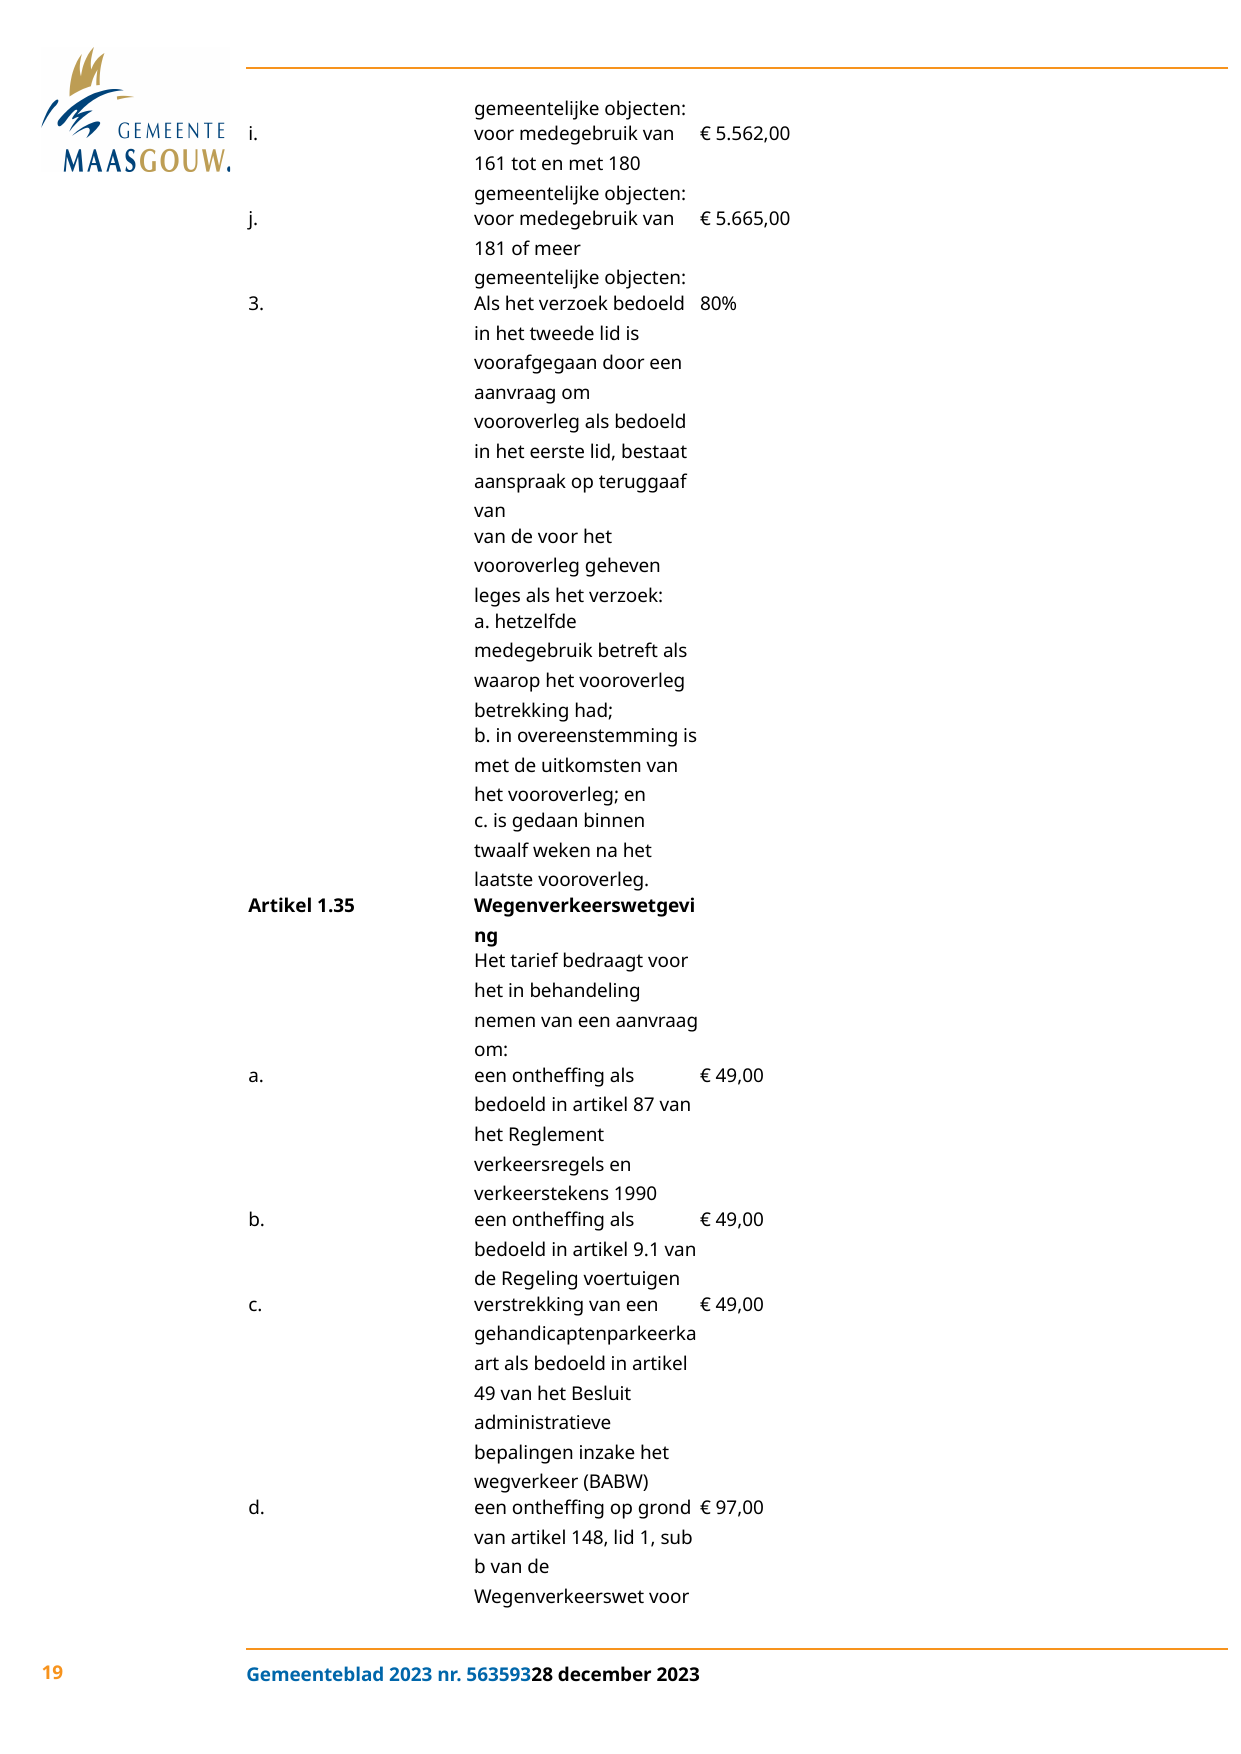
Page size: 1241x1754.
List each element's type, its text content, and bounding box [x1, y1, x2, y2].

table_cell [248, 608, 474, 892]
table_cell Artikel 1.35 [248, 892, 474, 948]
table_cell voor medegebruik van 161 tot en met 180 gemeentelijke objecten: [474, 121, 700, 205]
table_cell [248, 523, 474, 608]
table_cell [700, 95, 926, 121]
table_cell Het tarief bedraagt voor het in behandeling nemen van een aanvraag om: [474, 948, 700, 1062]
table_cell € 49,00 [700, 1062, 926, 1206]
table_cell voor medegebruik van 181 of meer gemeentelijke objecten: [474, 205, 700, 290]
table_cell [700, 608, 926, 892]
table_cell Wegenverkeerswetgeving [474, 892, 700, 948]
table_cell [700, 892, 926, 948]
table_cell een ontheffing op grond van artikel 148, lid 1, sub b van de Wegenverkeerswet voor [474, 1494, 700, 1609]
table_cell € 49,00 [700, 1291, 926, 1494]
table_cell € 5.665,00 [700, 205, 926, 290]
table_cell d. [248, 1494, 474, 1609]
table_cell b. in overeenstemming is met de uitkomsten van het vooroverleg; en [474, 723, 700, 807]
table_cell c. is gedaan binnen twaalf weken na het laatste vooroverleg. [474, 808, 700, 892]
table_cell j. [248, 205, 474, 290]
table_cell [700, 948, 926, 1062]
table_cell a. hetzelfde medegebruik betreft als waarop het vooroverleg betrekking had; [474, 608, 700, 722]
table_cell 3. [248, 290, 474, 523]
table_cell van de voor het vooroverleg geheven leges als het verzoek: [474, 523, 700, 608]
table_cell a. [248, 1062, 474, 1206]
table_cell € 5.562,00 [700, 121, 926, 205]
table_cell gemeentelijke objecten: [474, 95, 700, 121]
table_cell € 49,00 [700, 1206, 926, 1291]
table_cell [700, 523, 926, 608]
table_cell [248, 95, 474, 121]
table_cell c. [248, 1291, 474, 1494]
picture [41, 47, 231, 172]
table_cell 80% [700, 290, 926, 523]
table_cell [248, 948, 474, 1062]
table_cell € 97,00 [700, 1494, 926, 1609]
table_cell i. [248, 121, 474, 205]
table_cell b. [248, 1206, 474, 1291]
table_cell een ontheffing als bedoeld in artikel 9.1 van de Regeling voertuigen [474, 1206, 700, 1291]
table_cell Als het verzoek bedoeld in het tweede lid is voorafgegaan door een aanvraag om vooroverleg als bedoeld in het eerste lid, bestaat aanspraak op teruggaaf van [474, 290, 700, 523]
table_cell een ontheffing als bedoeld in artikel 87 van het Reglement verkeersregels en verkeerstekens 1990 [474, 1062, 700, 1206]
table_cell verstrekking van een gehandicaptenparkeerkaart als bedoeld in artikel 49 van het Besluit administratieve bepalingen inzake het wegverkeer (BABW) [474, 1291, 700, 1494]
